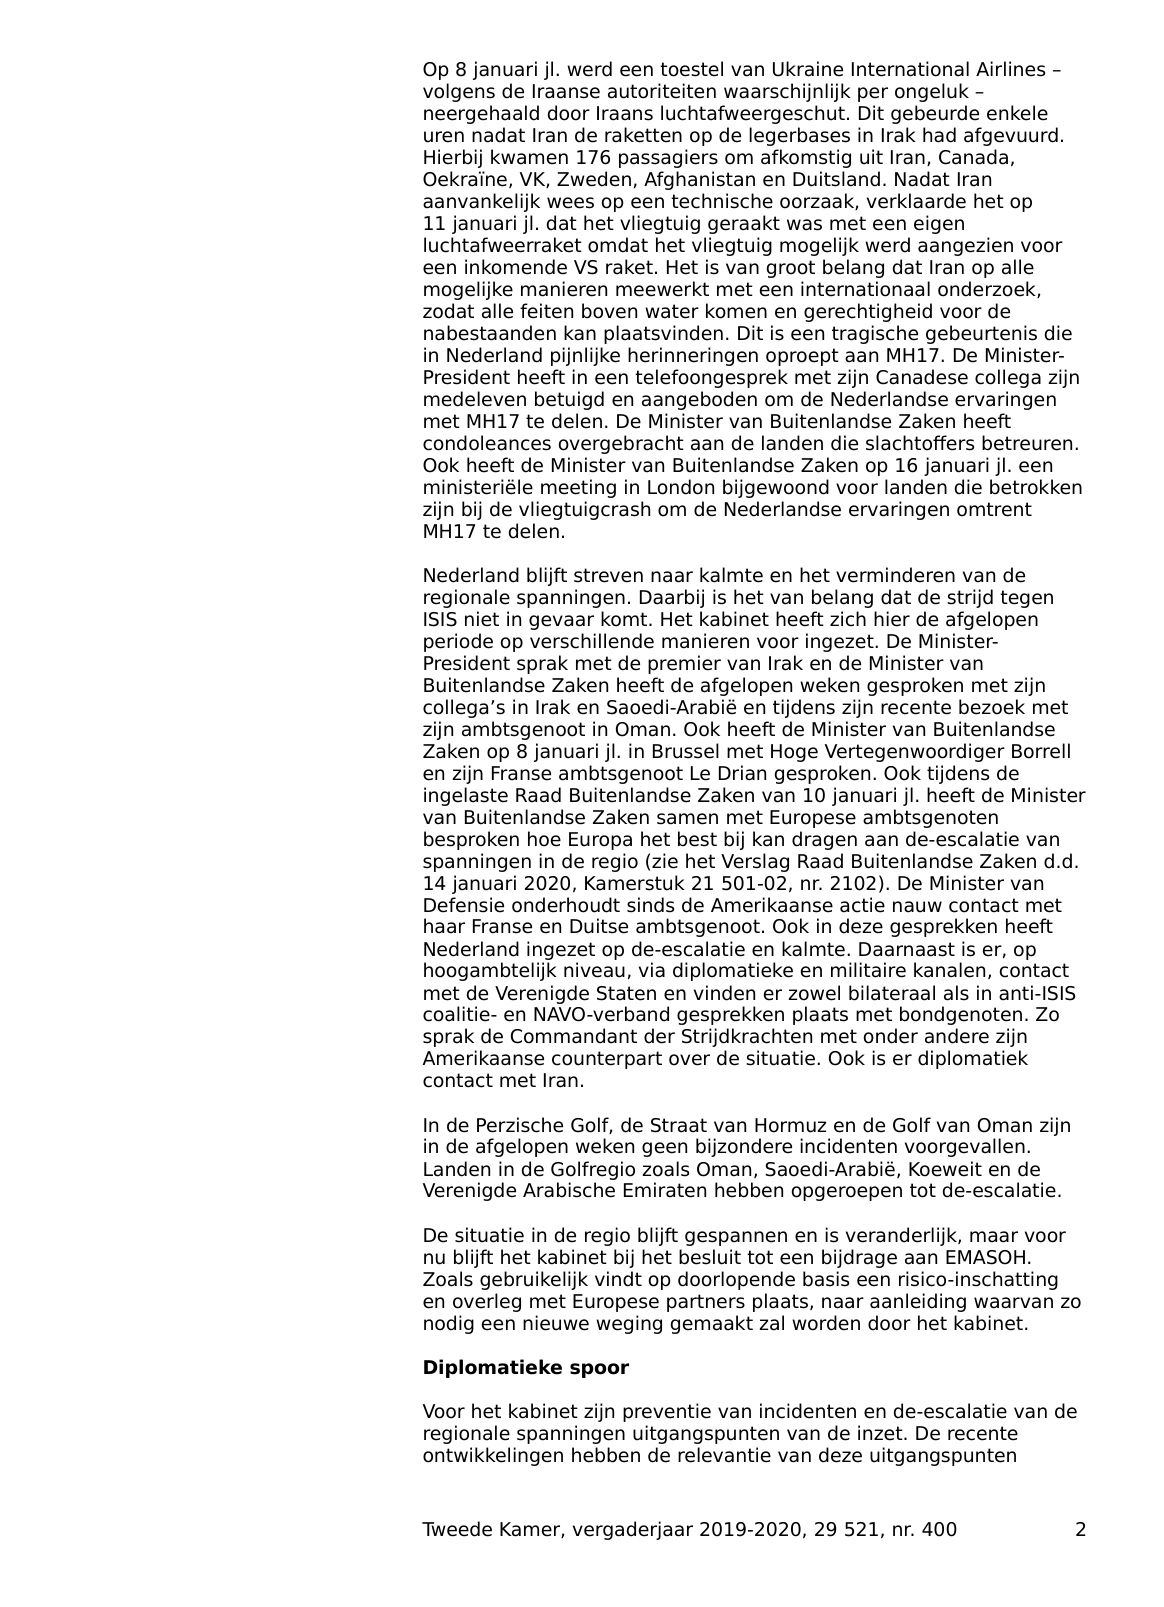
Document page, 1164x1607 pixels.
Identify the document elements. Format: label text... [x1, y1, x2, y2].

text Op 8 januari jl. werd een toestel van Ukraine International Airlines – volgens de Iraanse autoriteiten waarschijnlijk per ongeluk – neergehaald door Iraans luchtafweergeschut. Dit gebeurde enkele uren nadat Iran de raketten op de legerbases in Irak had afgevuurd. Hierbij kwamen 176 passagiers om afkomstig uit Iran, Canada, Oekraïne, VK, Zweden, Afghanistan en Duitsland. Nadat Iran aanvankelijk wees op een technische oorzaak, verklaarde het op 11 januari jl. dat het vliegtuig geraakt was met een eigen luchtafweerraket omdat het vliegtuig mogelijk werd aangezien voor een inkomende VS raket. Het is van groot belang dat Iran op alle mogelijke manieren meewerkt met een internationaal onderzoek, zodat alle feiten boven water komen en gerechtigheid voor de nabestaanden kan plaatsvinden. Dit is een tragische gebeurtenis die in Nederland pijnlijke herinneringen oproept aan MH17. De Minister-President heeft in een telefoongesprek met zijn Canadese collega zijn medeleven betuigd en aangeboden om de Nederlandse ervaringen met MH17 te delen. De Minister van Buitenlandse Zaken heeft condoleances overgebracht aan de landen die slachtoffers betreuren. Ook heeft de Minister van Buitenlandse Zaken op 16 januari jl. een ministeriële meeting in London bijgewoond voor landen die betrokken zijn bij de vliegtuigcrash om de Nederlandse ervaringen omtrent MH17 te delen. [422, 59, 1087, 543]
subtitle Diplomatieke spoor [422, 1357, 1087, 1379]
text De situatie in de regio blijft gespannen en is veranderlijk, maar voor nu blijft het kabinet bij het besluit tot een bijdrage aan EMASOH. Zoals gebruikelijk vindt op doorlopende basis een risico-inschatting en overleg met Europese partners plaats, naar aanleiding waarvan zo nodig een nieuwe weging gemaakt zal worden door het kabinet. [422, 1224, 1087, 1334]
text Voor het kabinet zijn preventie van incidenten en de-escalatie van de regionale spanningen uitgangspunten van de inzet. De recente ontwikkelingen hebben de relevantie van deze uitgangspunten [422, 1401, 1087, 1467]
text In de Perzische Golf, de Straat van Hormuz en de Golf van Oman zijn in de afgelopen weken geen bijzondere incidenten voorgevallen. Landen in de Golfregio zoals Oman, Saoedi-Arabië, Koeweit en de Verenigde Arabische Emiraten hebben opgeroepen tot de-escalatie. [422, 1114, 1087, 1202]
text Nederland blijft streven naar kalmte en het verminderen van de regionale spanningen. Daarbij is het van belang dat de strijd tegen ISIS niet in gevaar komt. Het kabinet heeft zich hier de afgelopen periode op verschillende manieren voor ingezet. De Minister-President sprak met de premier van Irak en de Minister van Buitenlandse Zaken heeft de afgelopen weken gesproken met zijn collega’s in Irak en Saoedi-Arabië en tijdens zijn recente bezoek met zijn ambtsgenoot in Oman. Ook heeft de Minister van Buitenlandse Zaken op 8 januari jl. in Brussel met Hoge Vertegenwoordiger Borrell en zijn Franse ambtsgenoot Le Drian gesproken. Ook tijdens de ingelaste Raad Buitenlandse Zaken van 10 januari jl. heeft de Minister van Buitenlandse Zaken samen met Europese ambtsgenoten besproken hoe Europa het best bij kan dragen aan de-escalatie van spanningen in de regio (zie het Verslag Raad Buitenlandse Zaken d.d. 14 januari 2020, Kamerstuk 21 501-02, nr. 2102). De Minister van Defensie onderhoudt sinds de Amerikaanse actie nauw contact met haar Franse en Duitse ambtsgenoot. Ook in deze gesprekken heeft Nederland ingezet op de-escalatie en kalmte. Daarnaast is er, op hoogambtelijk niveau, via diplomatieke en militaire kanalen, contact met de Verenigde Staten en vinden er zowel bilateraal als in anti-ISIS coalitie- en NAVO-verband gesprekken plaats met bondgenoten. Zo sprak de Commandant der Strijdkrachten met onder andere zijn Amerikaanse counterpart over de situatie. Ook is er diplomatiek contact met Iran. [422, 565, 1087, 1092]
